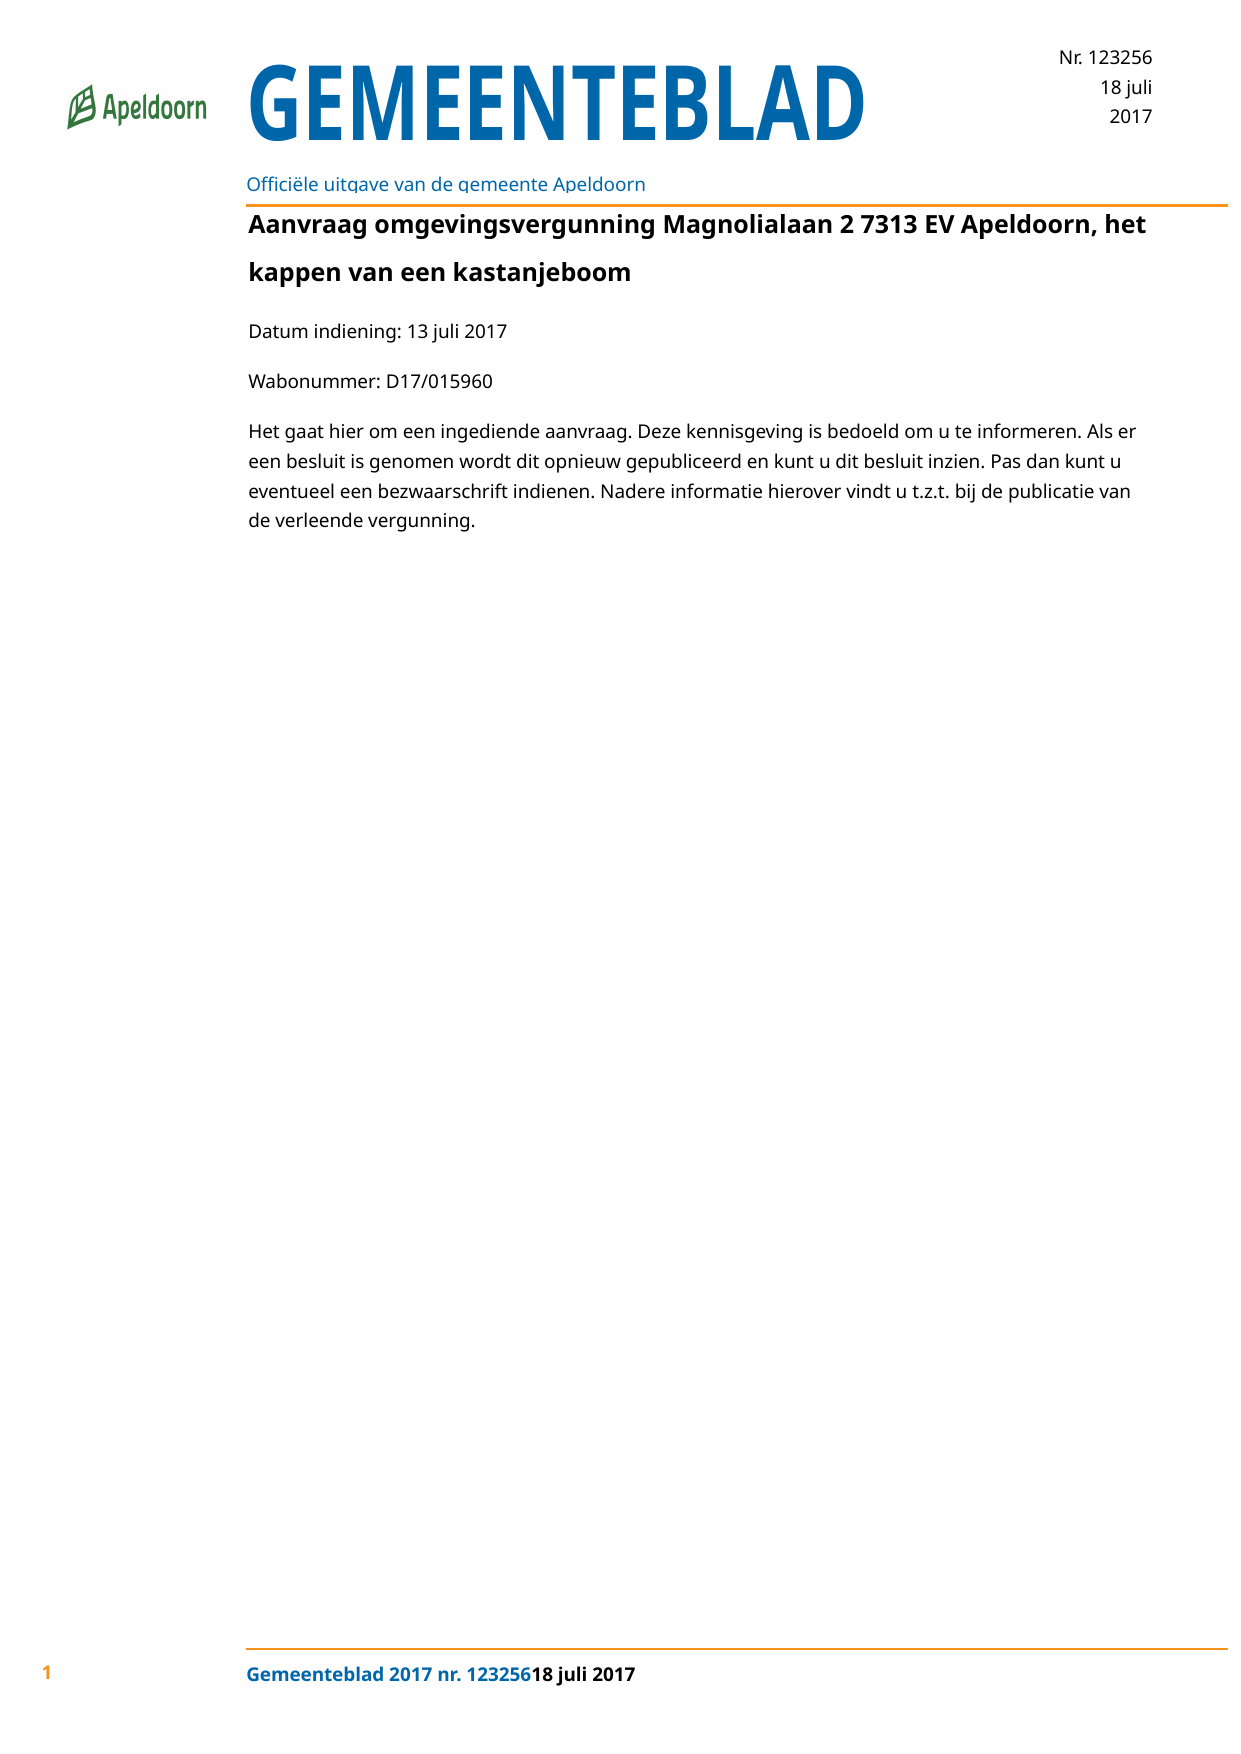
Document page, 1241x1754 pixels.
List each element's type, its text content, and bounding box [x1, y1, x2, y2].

text Datum indiening: 13 juli 2017 [248, 318, 1152, 344]
text Het gaat hier om een ingediende aanvraag. Deze kennisgeving is bedoeld om u te informeren. Als er een besluit is genomen wordt dit opnieuw gepubliceerd en kunt u dit besluit inzien. Pas dan kunt u eventueel een bezwaarschrift indienen. Nadere informatie hierover vindt u t.z.t. bij de publicatie van de verleende vergunning. [248, 419, 1152, 533]
picture [41, 47, 231, 172]
text Aanvraag omgevingsvergunning Magnolialaan 2 7313 EV Apeldoorn, het kappen van een kastanjeboom [248, 207, 1152, 288]
text Wabonummer: D17/015960 [248, 368, 1152, 394]
